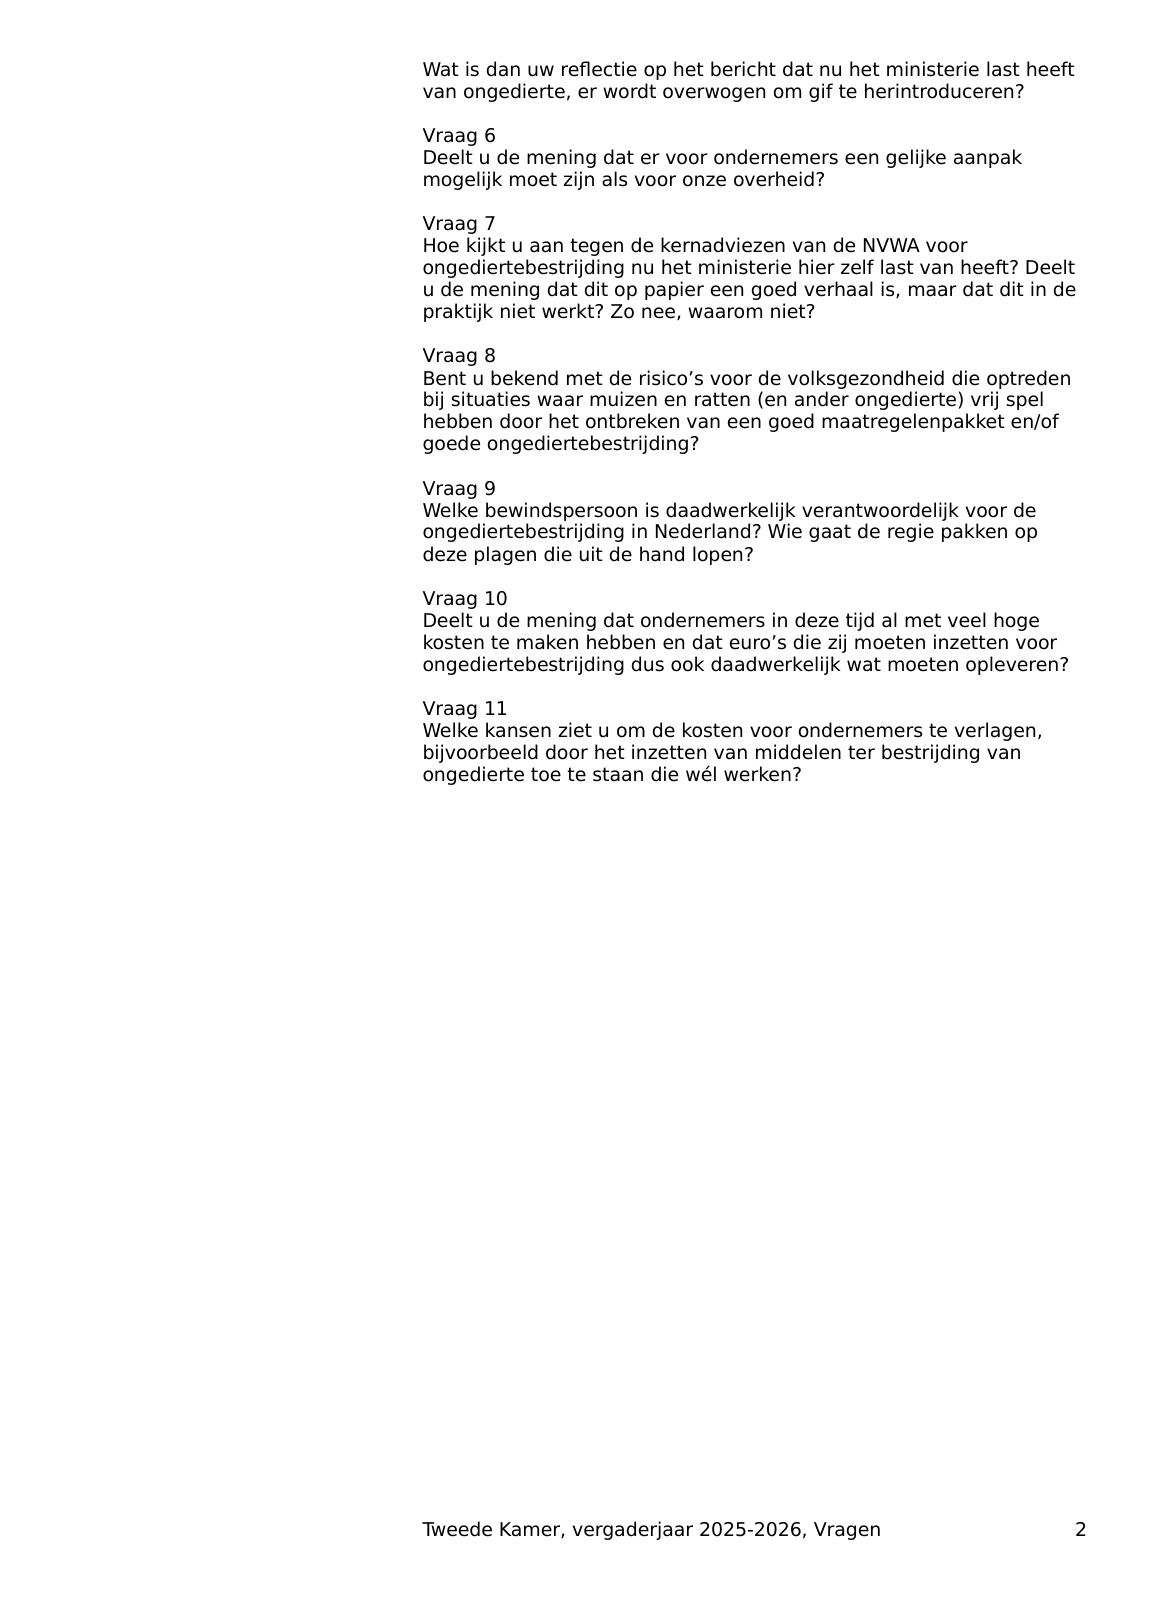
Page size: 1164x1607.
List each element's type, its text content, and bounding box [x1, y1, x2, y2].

text Vraag 7 [422, 213, 1087, 235]
text Bent u bekend met de risico’s voor de volksgezondheid die optreden bij situaties waar muizen en ratten (en ander ongedierte) vrij spel hebben door het ontbreken van een goed maatregelenpakket en/of goede ongediertebestrijding? [422, 367, 1087, 455]
text Vraag 9 [422, 477, 1087, 499]
text Vraag 11 [422, 698, 1087, 720]
text Hoe kijkt u aan tegen de kernadviezen van de NVWA voor ongediertebestrijding nu het ministerie hier zelf last van heeft? Deelt u de mening dat dit op papier een goed verhaal is, maar dat dit in de praktijk niet werkt? Zo nee, waarom niet? [422, 235, 1087, 323]
text Vraag 10 [422, 588, 1087, 609]
text Deelt u de mening dat er voor ondernemers een gelijke aanpak mogelijk moet zijn als voor onze overheid? [422, 147, 1087, 191]
text Vraag 6 [422, 125, 1087, 147]
text Vraag 8 [422, 345, 1087, 367]
text Deelt u de mening dat ondernemers in deze tijd al met veel hoge kosten te maken hebben en dat euro’s die zij moeten inzetten voor ongediertebestrijding dus ook daadwerkelijk wat moeten opleveren? [422, 609, 1087, 676]
text Wat is dan uw reflectie op het bericht dat nu het ministerie last heeft van ongedierte, er wordt overwogen om gif te herintroduceren? [422, 59, 1087, 103]
text Welke kansen ziet u om de kosten voor ondernemers te verlagen, bijvoorbeeld door het inzetten van middelen ter bestrijding van ongedierte toe te staan die wél werken? [422, 720, 1087, 786]
text Welke bewindspersoon is daadwerkelijk verantwoordelijk voor de ongediertebestrijding in Nederland? Wie gaat de regie pakken op deze plagen die uit de hand lopen? [422, 499, 1087, 565]
